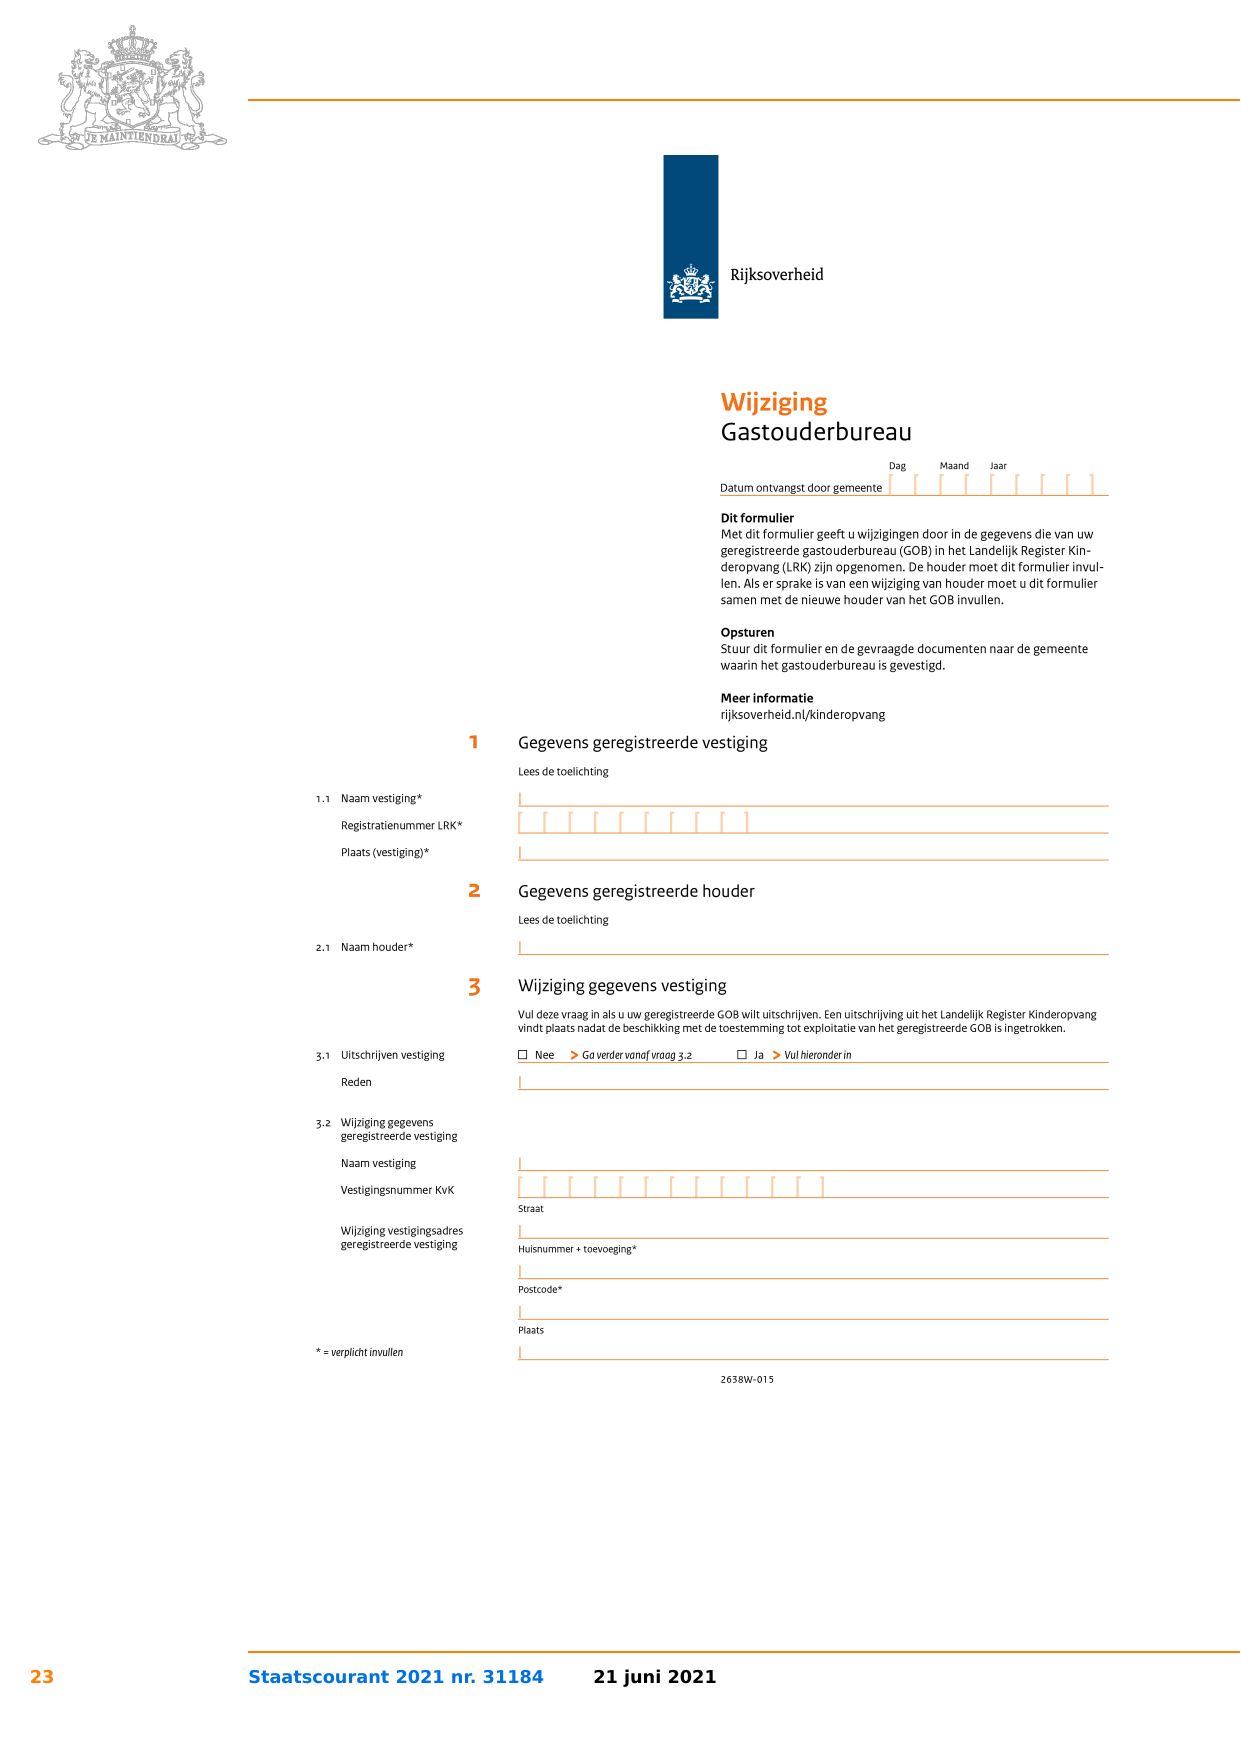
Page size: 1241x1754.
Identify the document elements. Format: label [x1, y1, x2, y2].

picture [248, 155, 1134, 1407]
picture [38, 25, 227, 150]
